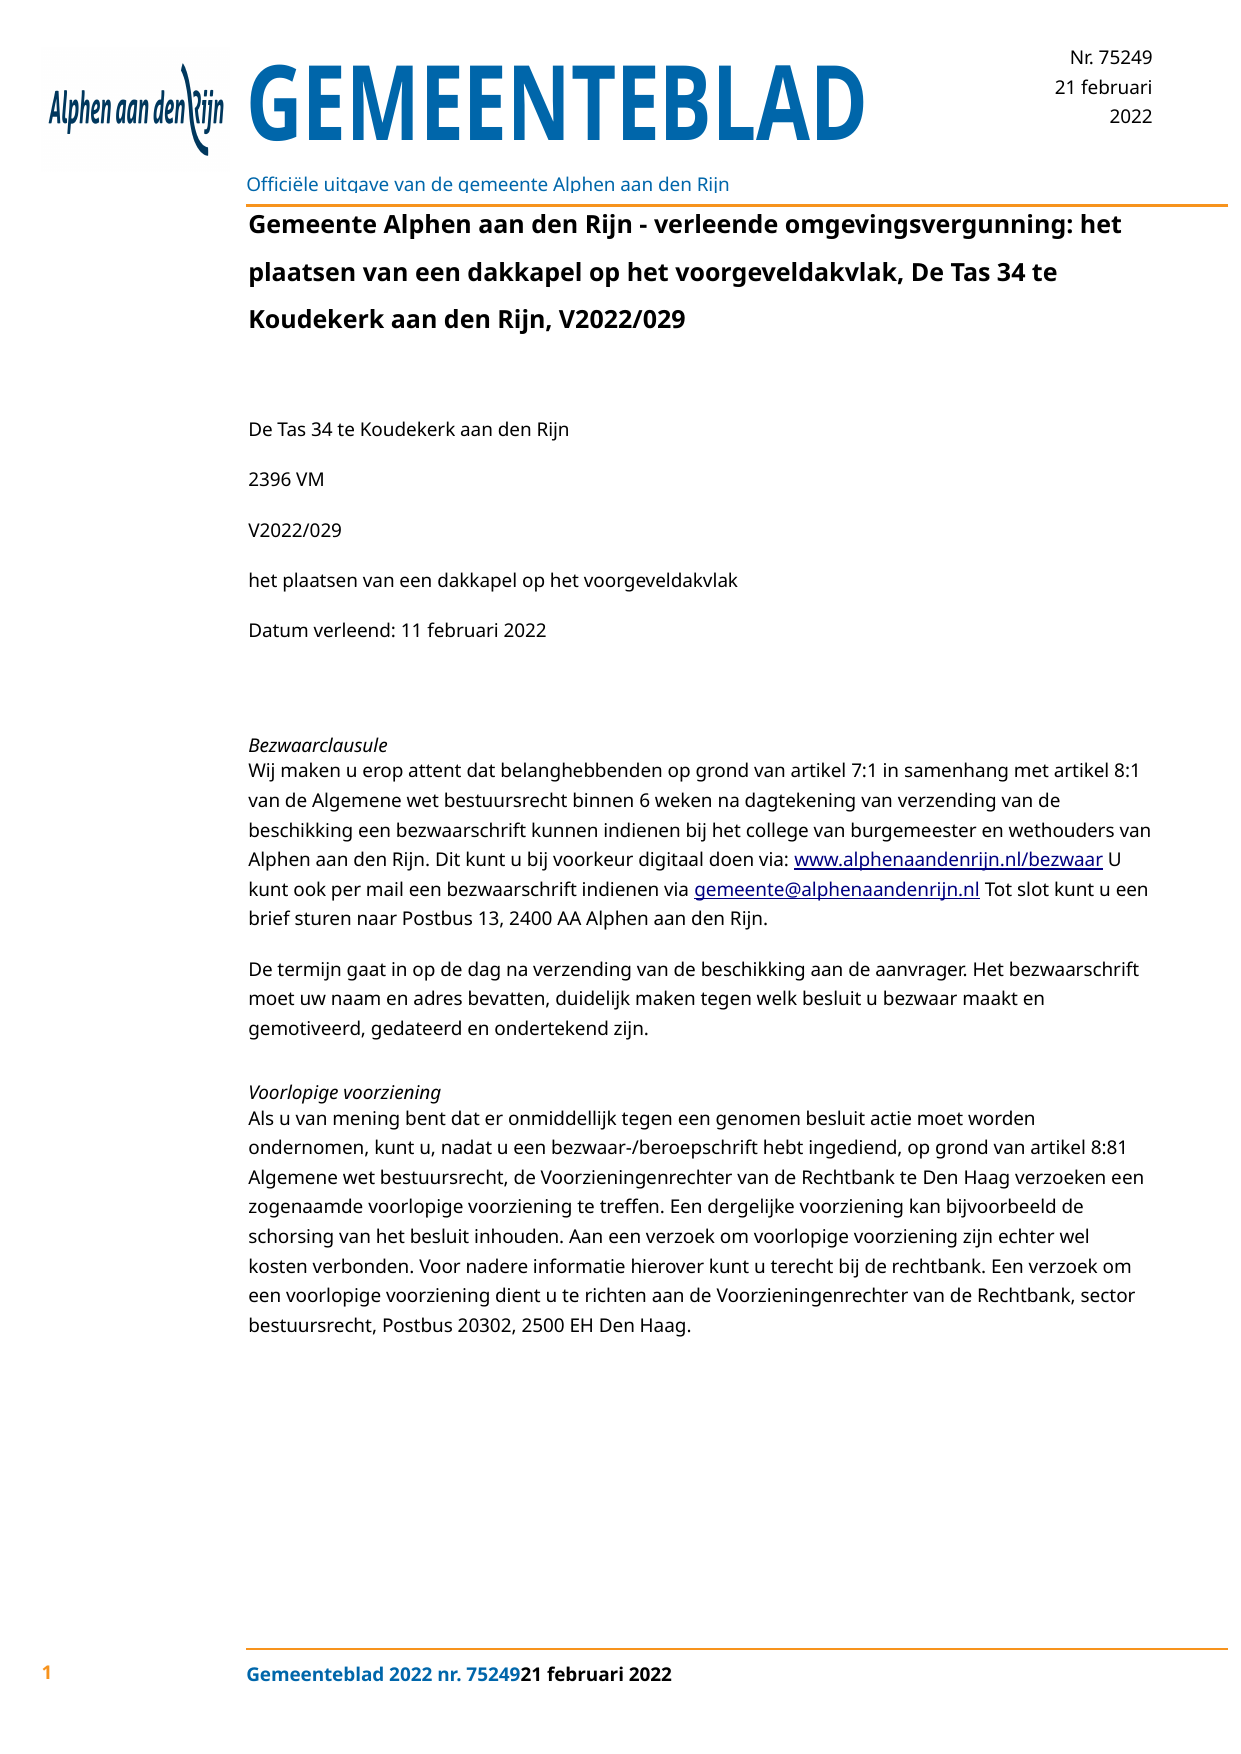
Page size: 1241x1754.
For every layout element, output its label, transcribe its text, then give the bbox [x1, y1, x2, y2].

text 2396 VM [248, 466, 1152, 492]
picture [41, 47, 231, 172]
text Gemeente Alphen aan den Rijn - verleende omgevingsvergunning: het plaatsen van een dakkapel op het voorgeveldakvlak, De Tas 34 te Koudekerk aan den Rijn, V2022/029 [248, 207, 1152, 336]
text Datum verleend: 11 februari 2022 [248, 618, 1152, 643]
text Bezwaarclausule [248, 732, 1152, 758]
text De Tas 34 te Koudekerk aan den Rijn [248, 416, 1152, 442]
text Voorlopige voorziening [248, 1079, 1152, 1105]
text het plaatsen van een dakkapel op het voorgeveldakvlak [248, 567, 1152, 593]
text Als u van mening bent dat er onmiddellijk tegen een genomen besluit actie moet worden ondernomen, kunt u, nadat u een bezwaar-/beroepschrift hebt ingediend, op grond van artikel 8:81 Algemene wet bestuursrecht, de Voorzieningenrechter van de Rechtbank te Den Haag verzoeken een zogenaamde voorlopige voorziening te treffen. Een dergelijke voorziening kan bijvoorbeeld de schorsing van het besluit inhouden. Aan een verzoek om voorlopige voorziening zijn echter wel kosten verbonden. Voor nadere informatie hierover kunt u terecht bij de rechtbank. Een verzoek om een voorlopige voorziening dient u te richten aan de Voorzieningenrechter van de Rechtbank, sector bestuursrecht, Postbus 20302, 2500 EH Den Haag. [248, 1105, 1152, 1338]
text Wij maken u erop attent dat belanghebbenden op grond van artikel 7:1 in samenhang met artikel 8:1 van de Algemene wet bestuursrecht binnen 6 weken na dagtekening van verzending van de beschikking een bezwaarschrift kunnen indienen bij het college van burgemeester en wethouders van Alphen aan den Rijn. Dit kunt u bij voorkeur digitaal doen via: www.alphenaandenrijn.nl/bezwaar U kunt ook per mail een bezwaarschrift indienen via gemeente@alphenaandenrijn.nl Tot slot kunt u een brief sturen naar Postbus 13, 2400 AA Alphen aan den Rijn. [248, 758, 1152, 931]
text De termijn gaat in op de dag na verzending van de beschikking aan de aanvrager. Het bezwaarschrift moet uw naam en adres bevatten, duidelijk maken tegen welk besluit u bezwaar maakt en gemotiveerd, gedateerd en ondertekend zijn. [248, 956, 1152, 1041]
text V2022/029 [248, 517, 1152, 542]
